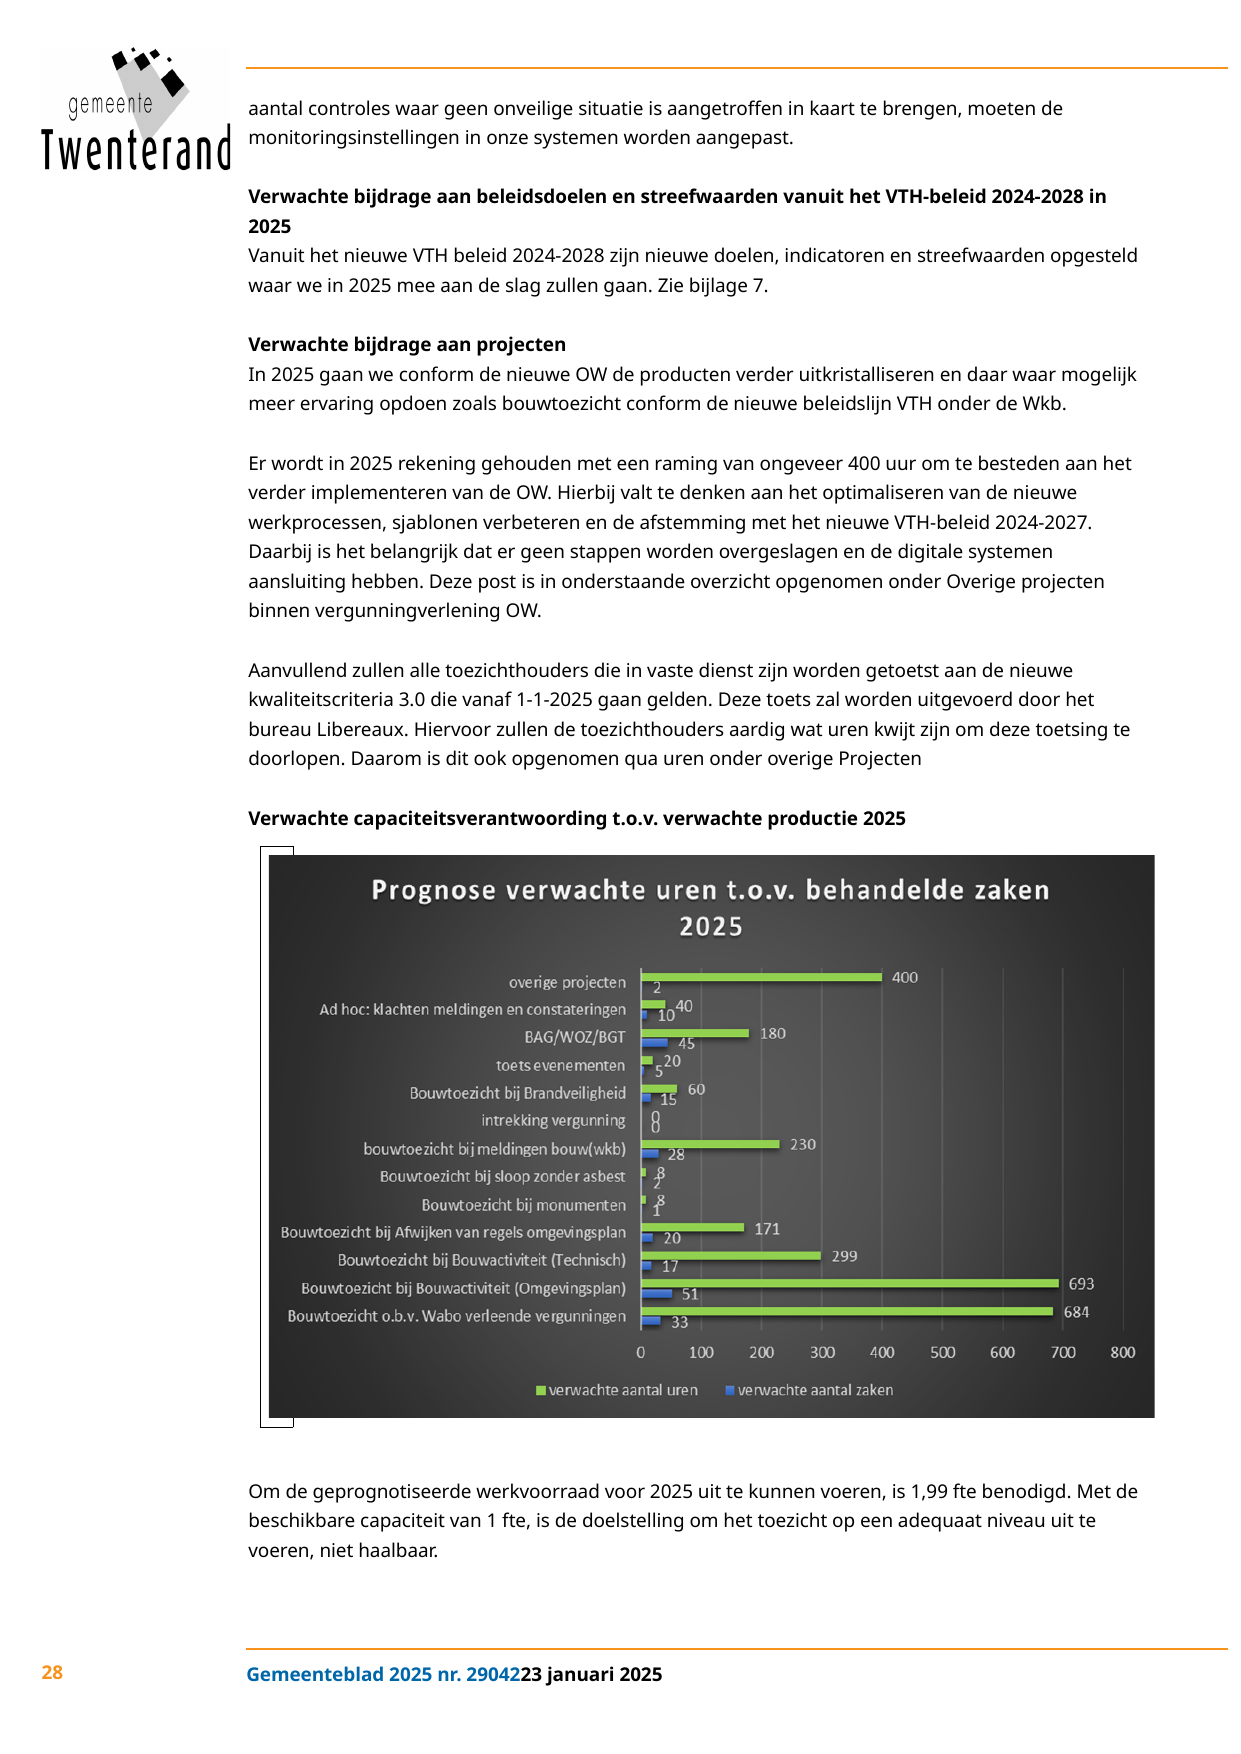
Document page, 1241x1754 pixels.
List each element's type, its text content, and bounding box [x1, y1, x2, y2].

text Daarbij is het belangrijk dat er geen stappen worden overgeslagen en de digitale systemen aansluiting hebben. Deze post is in onderstaande overzicht opgenomen onder Overige projecten binnen vergunningverlening OW. [248, 538, 1152, 623]
text Verwachte capaciteitsverantwoording t.o.v. verwachte productie 2025 [248, 805, 1152, 831]
text Verwachte bijdrage aan beleidsdoelen en streefwaarden vanuit het VTH-beleid 2024-2028 in 2025 [248, 183, 1152, 239]
text Vanuit het nieuwe VTH beleid 2024-2028 zijn nieuwe doelen, indicatoren en streefwaarden opgesteld waar we in 2025 mee aan de slag zullen gaan. Zie bijlage 7. [248, 243, 1152, 298]
text Om de geprognotiseerde werkvoorraad voor 2025 uit te kunnen voeren, is 1,99 fte benodigd. Met de beschikbare capaciteit van 1 fte, is de doelstelling om het toezicht op een adequaat niveau uit te voeren, niet haalbaar. [248, 1478, 1152, 1563]
text Aanvullend zullen alle toezichthouders die in vaste dienst zijn worden getoetst aan de nieuwe kwaliteitscriteria 3.0 die vanaf 1-1-2025 gaan gelden. Deze toets zal worden uitgevoerd door het bureau Libereaux. Hiervoor zullen de toezichthouders aardig wat uren kwijt zijn om deze toetsing te doorlopen. Daarom is dit ook opgenomen qua uren onder overige Projecten [248, 657, 1152, 771]
text aantal controles waar geen onveilige situatie is aangetroffen in kaart te brengen, moeten de monitoringsinstellingen in onze systemen worden aangepast. [248, 95, 1152, 150]
text Verwachte bijdrage aan projecten [248, 331, 1152, 357]
text In 2025 gaan we conform de nieuwe OW de producten verder uitkristalliseren en daar waar mogelijk meer ervaring opdoen zoals bouwtoezicht conform de nieuwe beleidslijn VTH onder de Wkb. [248, 361, 1152, 416]
picture [268, 855, 1155, 1418]
text Er wordt in 2025 rekening gehouden met een raming van ongeveer 400 uur om te besteden aan het verder implementeren van de OW. Hierbij valt te denken aan het optimaliseren van de nieuwe werkprocessen, sjablonen verbeteren en de afstemming met het nieuwe VTH-beleid 2024-2027. [248, 450, 1152, 535]
picture [41, 47, 231, 172]
